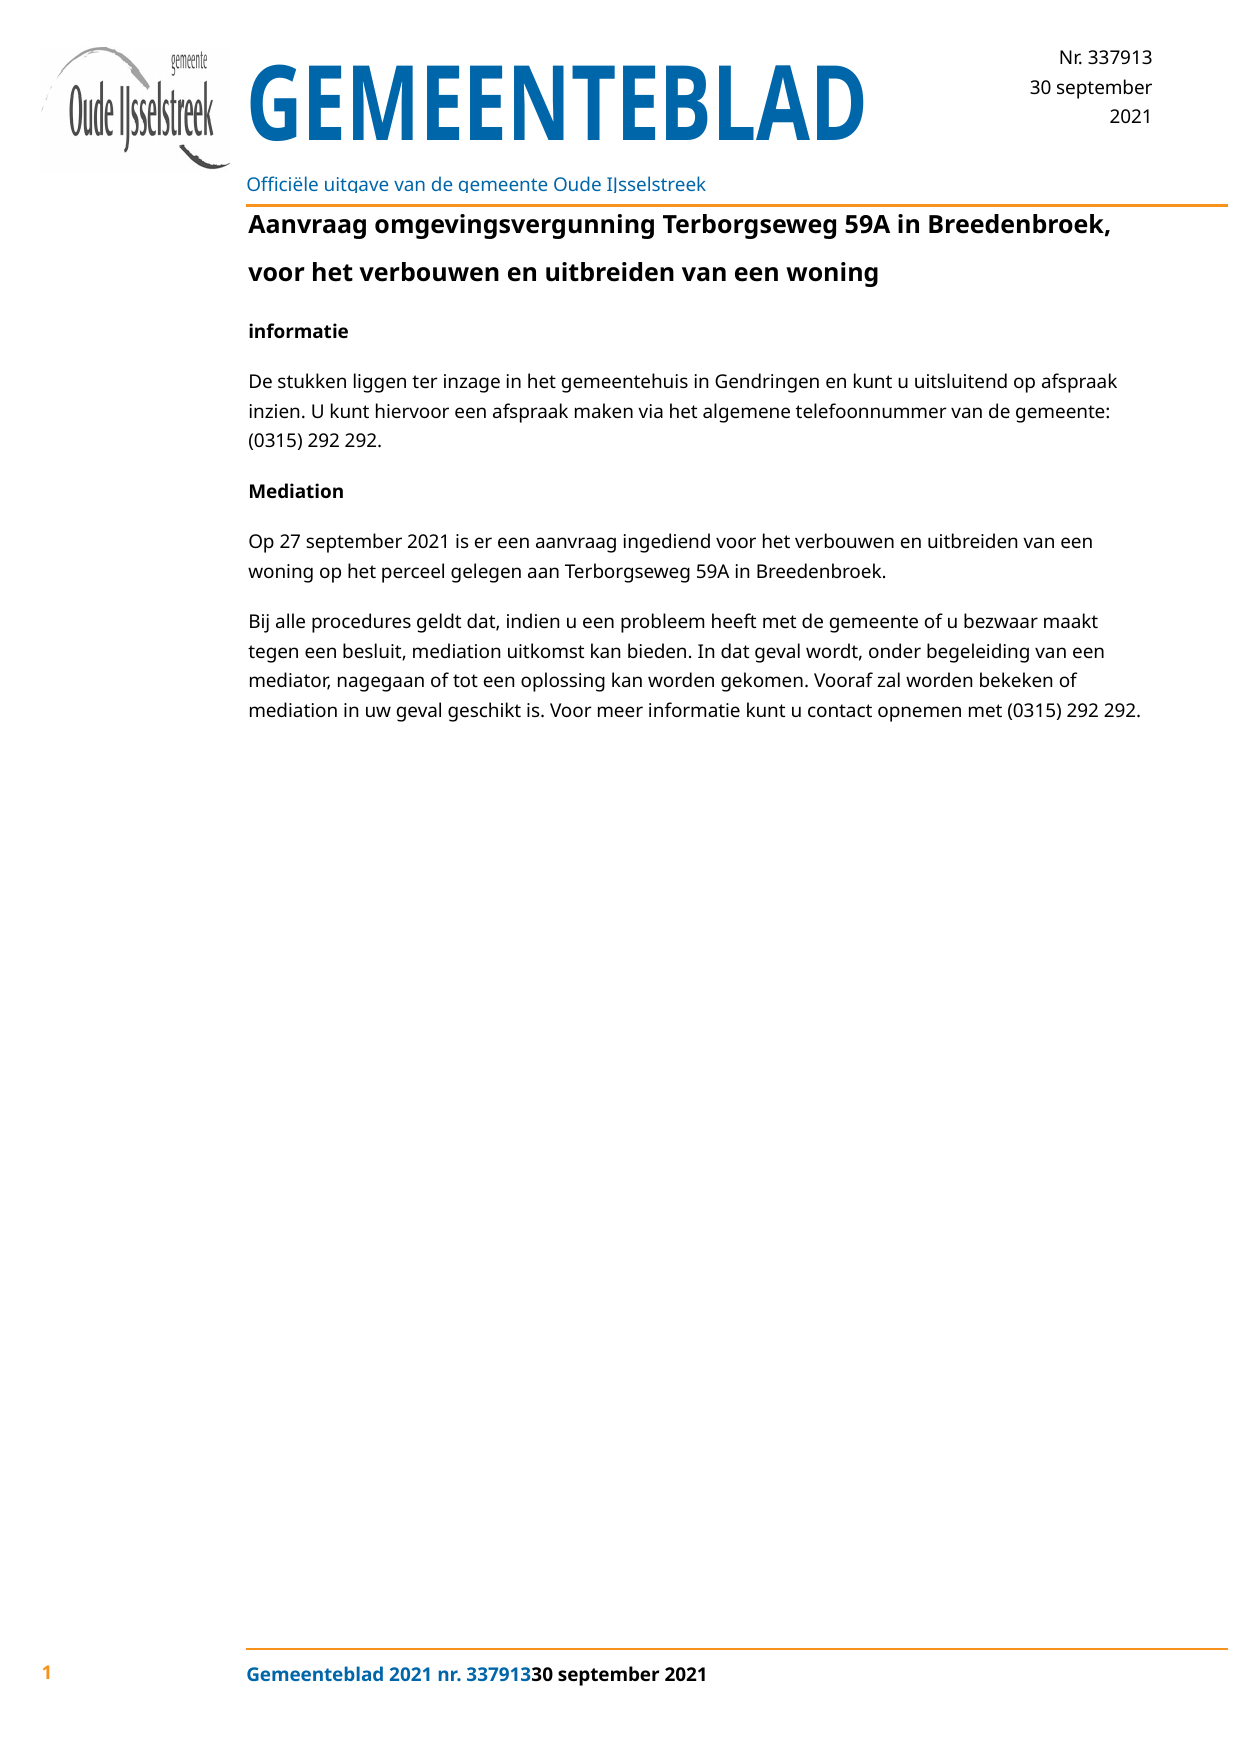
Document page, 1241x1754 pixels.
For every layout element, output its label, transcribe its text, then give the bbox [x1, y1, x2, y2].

text Bij alle procedures geldt dat, indien u een probleem heeft met de gemeente of u bezwaar maakt tegen een besluit, mediation uitkomst kan bieden. In dat geval wordt, onder begeleiding van een mediator, nagegaan of tot een oplossing kan worden gekomen. Vooraf zal worden bekeken of mediation in uw geval geschikt is. Voor meer informatie kunt u contact opnemen met (0315) 292 292. [248, 608, 1152, 723]
text Op 27 september 2021 is er een aanvraag ingediend voor het verbouwen en uitbreiden van een woning op het perceel gelegen aan Terborgseweg 59A in Breedenbroek. [248, 528, 1152, 584]
text Mediation [248, 478, 1152, 504]
text De stukken liggen ter inzage in het gemeentehuis in Gendringen en kunt u uitsluitend op afspraak inzien. U kunt hiervoor een afspraak maken via het algemene telefoonnummer van de gemeente: (0315) 292 292. [248, 368, 1152, 453]
text informatie [248, 318, 1152, 344]
picture [41, 47, 231, 172]
text Aanvraag omgevingsvergunning Terborgseweg 59A in Breedenbroek, voor het verbouwen en uitbreiden van een woning [248, 207, 1152, 288]
